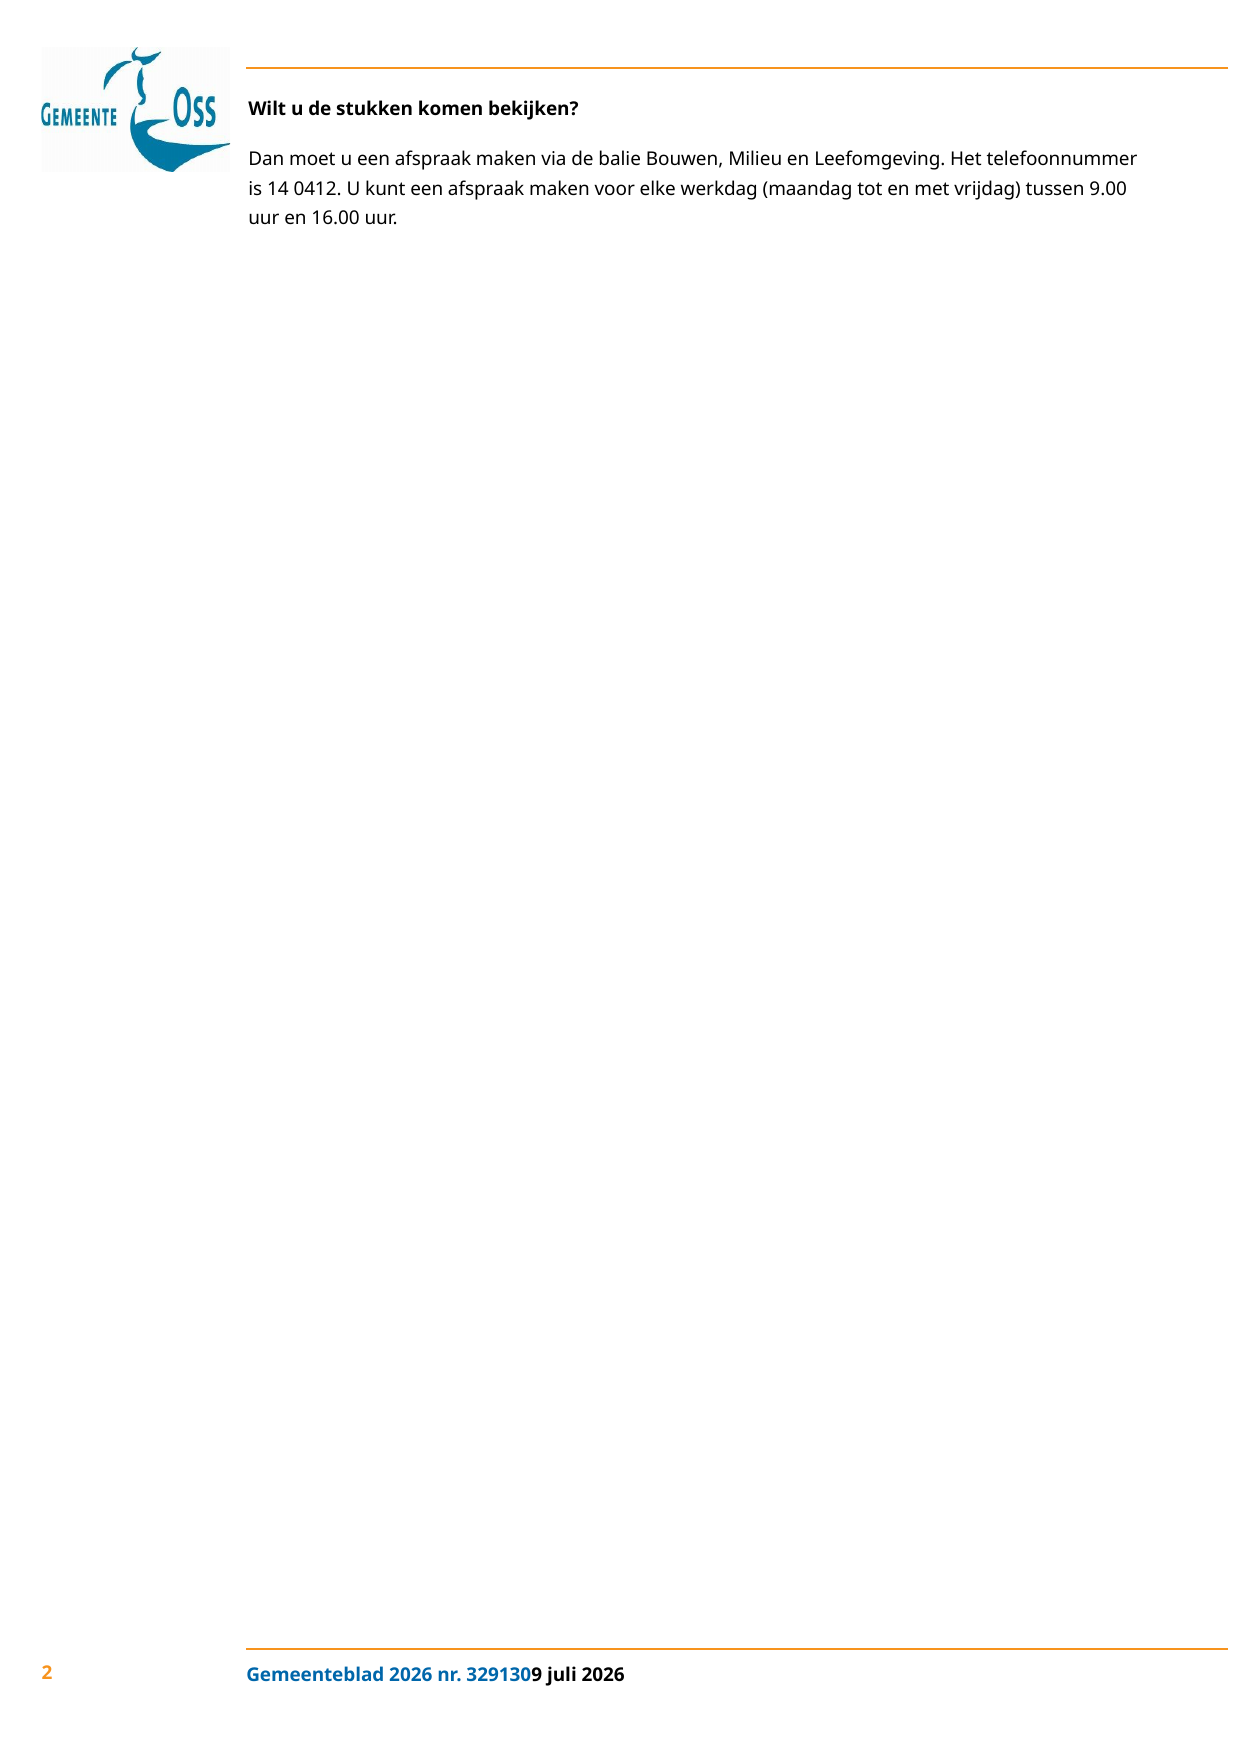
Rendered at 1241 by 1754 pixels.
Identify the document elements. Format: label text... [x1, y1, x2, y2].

text Wilt u de stukken komen bekijken? [248, 95, 1152, 121]
text Dan moet u een afspraak maken via de balie Bouwen, Milieu en Leefomgeving. Het telefoonnummer is 14 0412. U kunt een afspraak maken voor elke werkdag (maandag tot en met vrijdag) tussen 9.00 uur en 16.00 uur. [248, 145, 1152, 230]
picture [41, 47, 231, 172]
